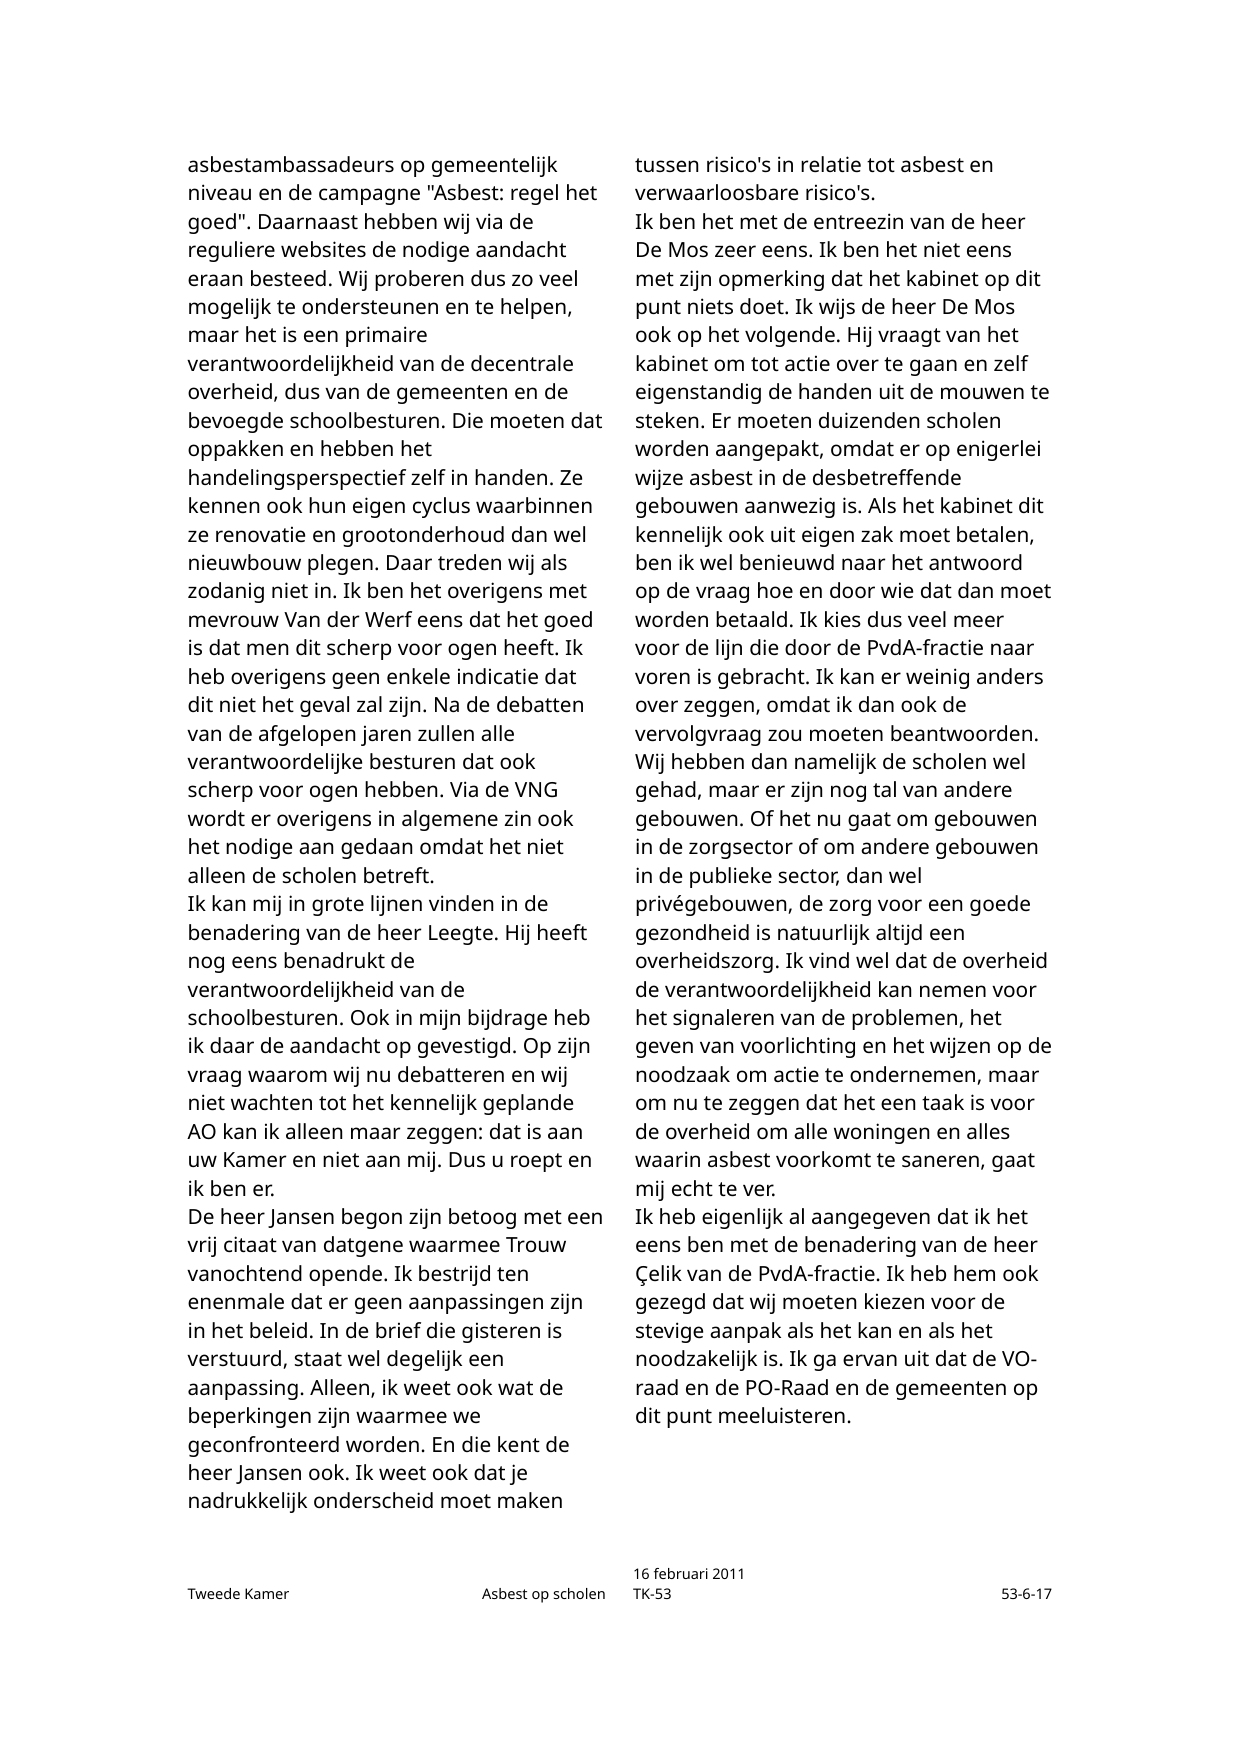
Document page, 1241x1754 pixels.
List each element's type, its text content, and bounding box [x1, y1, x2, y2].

text Ik ben het met de entreezin van de heer De Mos zeer eens. Ik ben het niet eens met zijn opmerking dat het kabinet op dit punt niets doet. Ik wijs de heer De Mos ook op het volgende. Hij vraagt van het kabinet om tot actie over te gaan en zelf eigenstandig de handen uit de mouwen te steken. Er moeten duizenden scholen worden aangepakt, omdat er op enigerlei wijze asbest in de desbetreffende gebouwen aanwezig is. Als het kabinet dit kennelijk ook uit eigen zak moet betalen, ben ik wel benieuwd naar het antwoord op de vraag hoe en door wie dat dan moet worden betaald. Ik kies dus veel meer voor de lijn die door de PvdA-fractie naar voren is gebracht. Ik kan er weinig anders over zeggen, omdat ik dan ook de vervolgvraag zou moeten beantwoorden. Wij hebben dan namelijk de scholen wel gehad, maar er zijn nog tal van andere gebouwen. Of het nu gaat om gebouwen in de zorgsector of om andere gebouwen in de publieke sector, dan wel privégebouwen, de zorg voor een goede gezondheid is natuurlijk altijd een overheidszorg. Ik vind wel dat de overheid de verantwoordelijkheid kan nemen voor het signaleren van de problemen, het geven van voorlichting en het wijzen op de noodzaak om actie te ondernemen, maar om nu te zeggen dat het een taak is voor de overheid om alle woningen en alles waarin asbest voorkomt te saneren, gaat mij echt te ver. [635, 207, 1053, 1202]
text De heer Jansen begon zijn betoog met een vrij citaat van datgene waarmee Trouw vanochtend opende. Ik bestrijd ten enenmale dat er geen aanpassingen zijn in het beleid. In de brief die gisteren is verstuurd, staat wel degelijk een aanpassing. Alleen, ik weet ook wat de beperkingen zijn waarmee we geconfronteerd worden. En die kent de heer Jansen ook. Ik weet ook dat je nadrukkelijk onderscheid moet maken [187, 1202, 605, 1515]
text  [635, 1460, 1053, 1488]
text Ik kan mij in grote lijnen vinden in de benadering van de heer Leegte. Hij heeft nog eens benadrukt de verantwoordelijkheid van de schoolbesturen. Ook in mijn bijdrage heb ik daar de aandacht op gevestigd. Op zijn vraag waarom wij nu debatteren en wij niet wachten tot het kennelijk geplande AO kan ik alleen maar zeggen: dat is aan uw Kamer en niet aan mij. Dus u roept en ik ben er. [187, 889, 605, 1202]
text tussen risico's in relatie tot asbest en verwaarloosbare risico's. [635, 150, 1053, 207]
text asbestambassadeurs op gemeentelijk niveau en de campagne "Asbest: regel het goed". Daarnaast hebben wij via de reguliere websites de nodige aandacht eraan besteed. Wij proberen dus zo veel mogelijk te ondersteunen en te helpen, maar het is een primaire verantwoordelijkheid van de decentrale overheid, dus van de gemeenten en de bevoegde schoolbesturen. Die moeten dat oppakken en hebben het handelingsperspectief zelf in handen. Ze kennen ook hun eigen cyclus waarbinnen ze renovatie en grootonderhoud dan wel nieuwbouw plegen. Daar treden wij als zodanig niet in. Ik ben het overigens met mevrouw Van der Werf eens dat het goed is dat men dit scherp voor ogen heeft. Ik heb overigens geen enkele indicatie dat dit niet het geval zal zijn. Na de debatten van de afgelopen jaren zullen alle verantwoordelijke besturen dat ook scherp voor ogen hebben. Via de VNG wordt er overigens in algemene zin ook het nodige aan gedaan omdat het niet alleen de scholen betreft. [187, 150, 605, 889]
text Ik heb eigenlijk al aangegeven dat ik het eens ben met de benadering van de heer Çelik van de PvdA-fractie. Ik heb hem ook gezegd dat wij moeten kiezen voor de stevige aanpak als het kan en als het noodzakelijk is. Ik ga ervan uit dat de VO-raad en de PO-Raad en de gemeenten op dit punt meeluisteren. [635, 1202, 1053, 1430]
